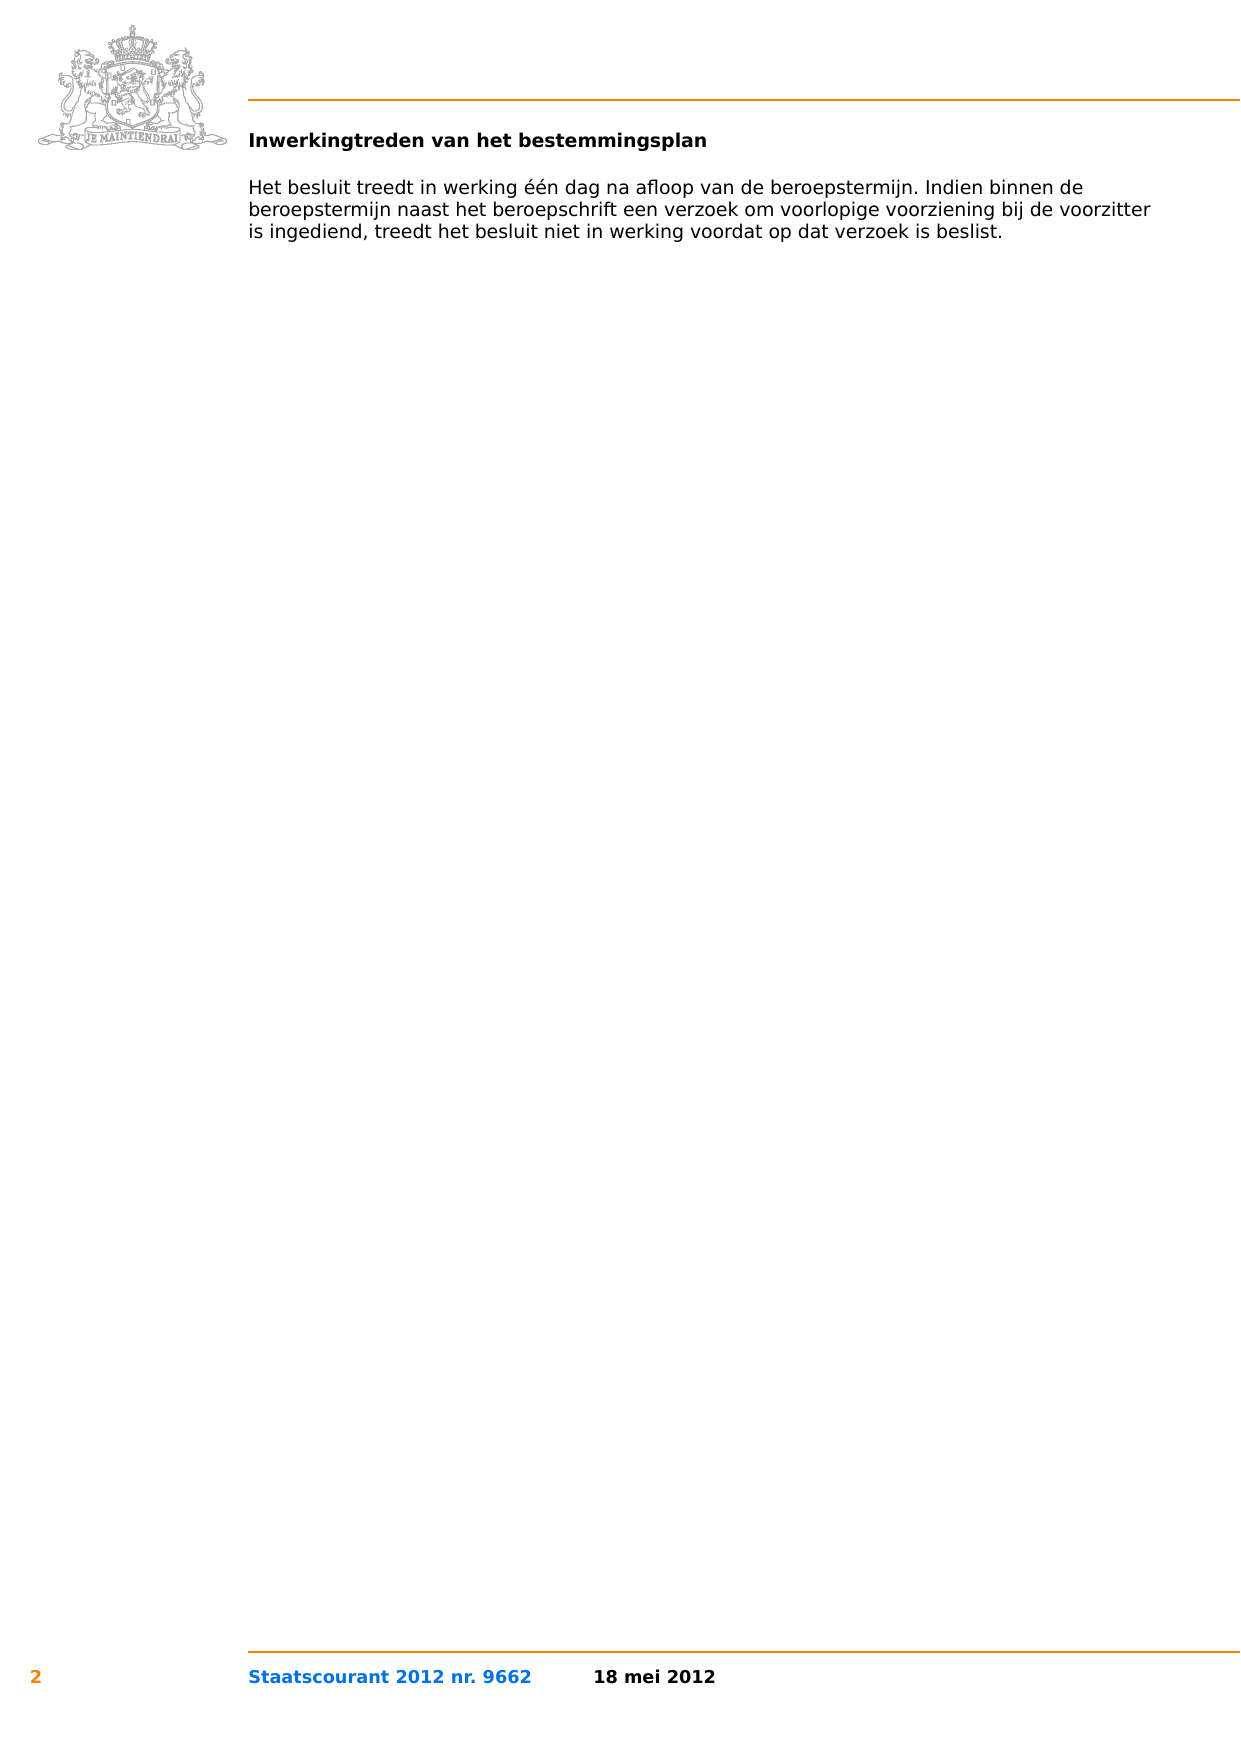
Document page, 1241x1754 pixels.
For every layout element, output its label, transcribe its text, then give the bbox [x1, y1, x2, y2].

picture [38, 25, 227, 150]
text Het besluit treedt in werking één dag na afloop van de beroepstermijn. Indien binnen de beroepstermijn naast het beroepschrift een verzoek om voorlopige voorziening bij de voorzitter is ingediend, treedt het besluit niet in werking voordat op dat verzoek is beslist. [248, 177, 1163, 243]
subtitle Inwerkingtreden van het bestemmingsplan [248, 130, 1163, 152]
